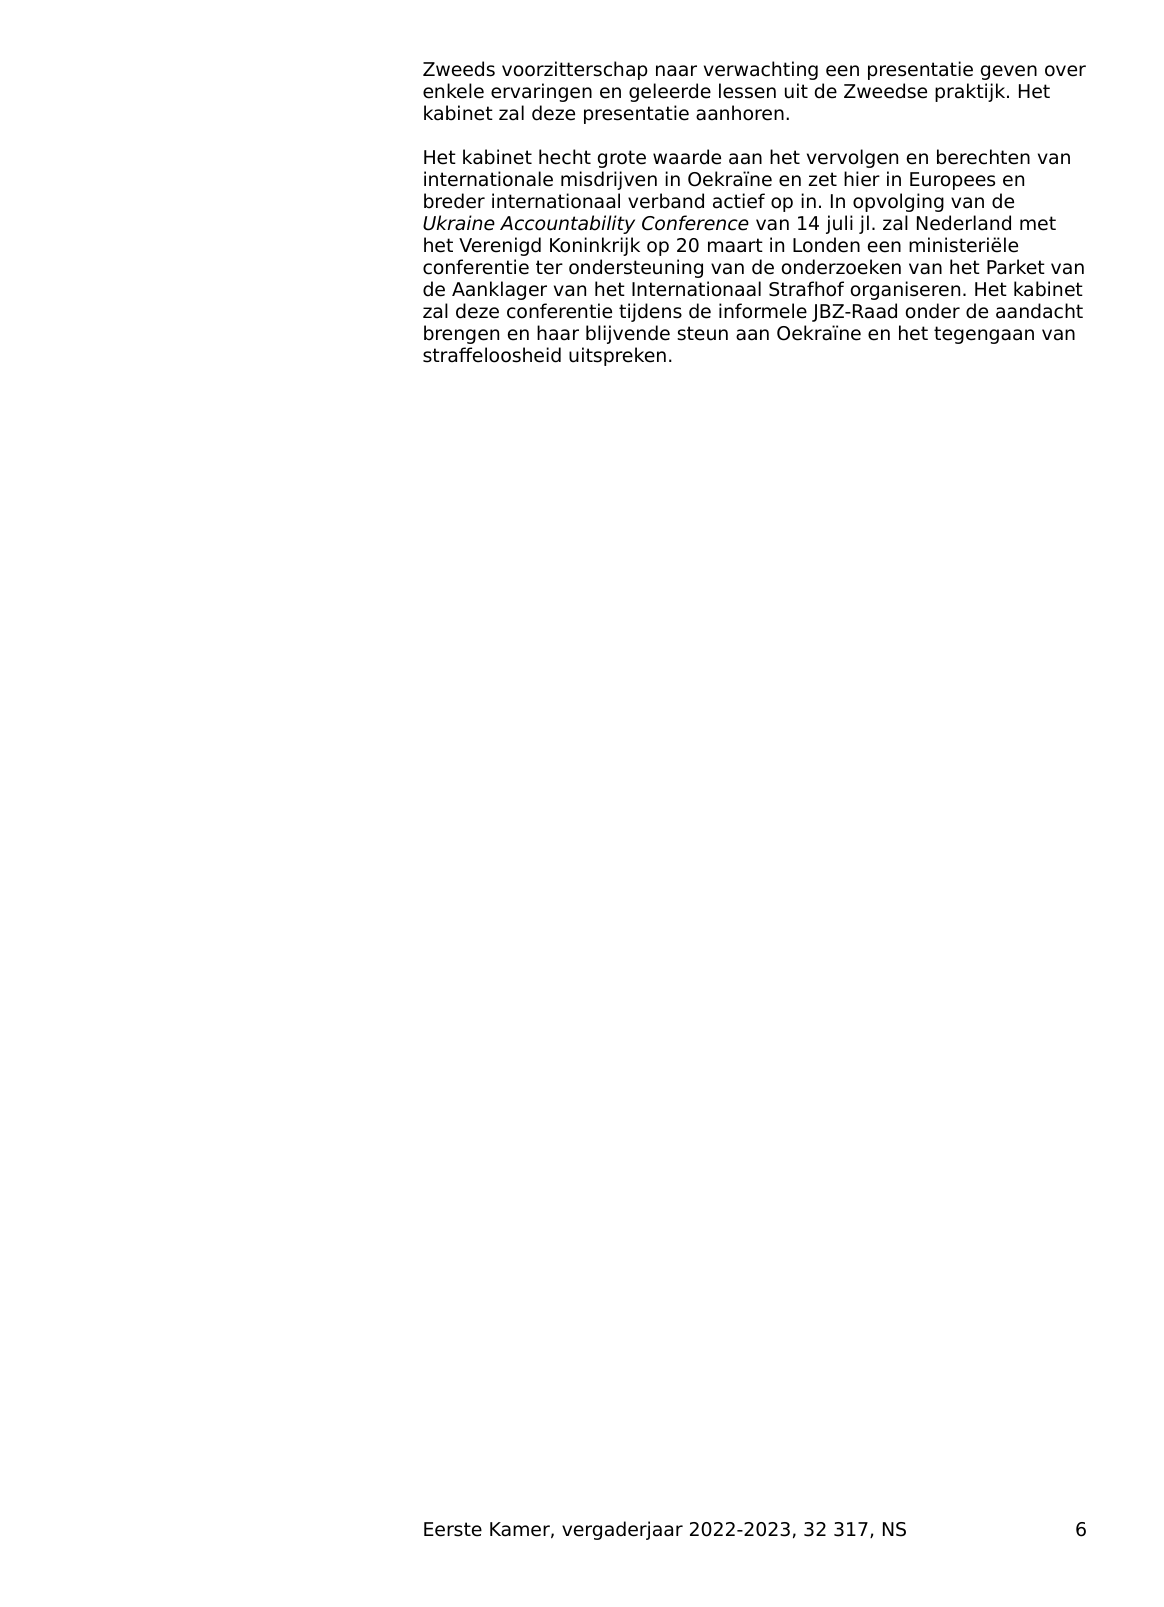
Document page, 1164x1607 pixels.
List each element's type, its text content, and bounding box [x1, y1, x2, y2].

text Zweeds voorzitterschap naar verwachting een presentatie geven over enkele ervaringen en geleerde lessen uit de Zweedse praktijk. Het kabinet zal deze presentatie aanhoren. [422, 59, 1087, 125]
text Het kabinet hecht grote waarde aan het vervolgen en berechten van internationale misdrijven in Oekraïne en zet hier in Europees en breder internationaal verband actief op in. In opvolging van de Ukraine Accountability Conference van 14 juli jl. zal Nederland met het Verenigd Koninkrijk op 20 maart in Londen een ministeriële conferentie ter ondersteuning van de onderzoeken van het Parket van de Aanklager van het Internationaal Strafhof organiseren. Het kabinet zal deze conferentie tijdens de informele JBZ-Raad onder de aandacht brengen en haar blijvende steun aan Oekraïne en het tegengaan van straffeloosheid uitspreken. [422, 147, 1087, 367]
